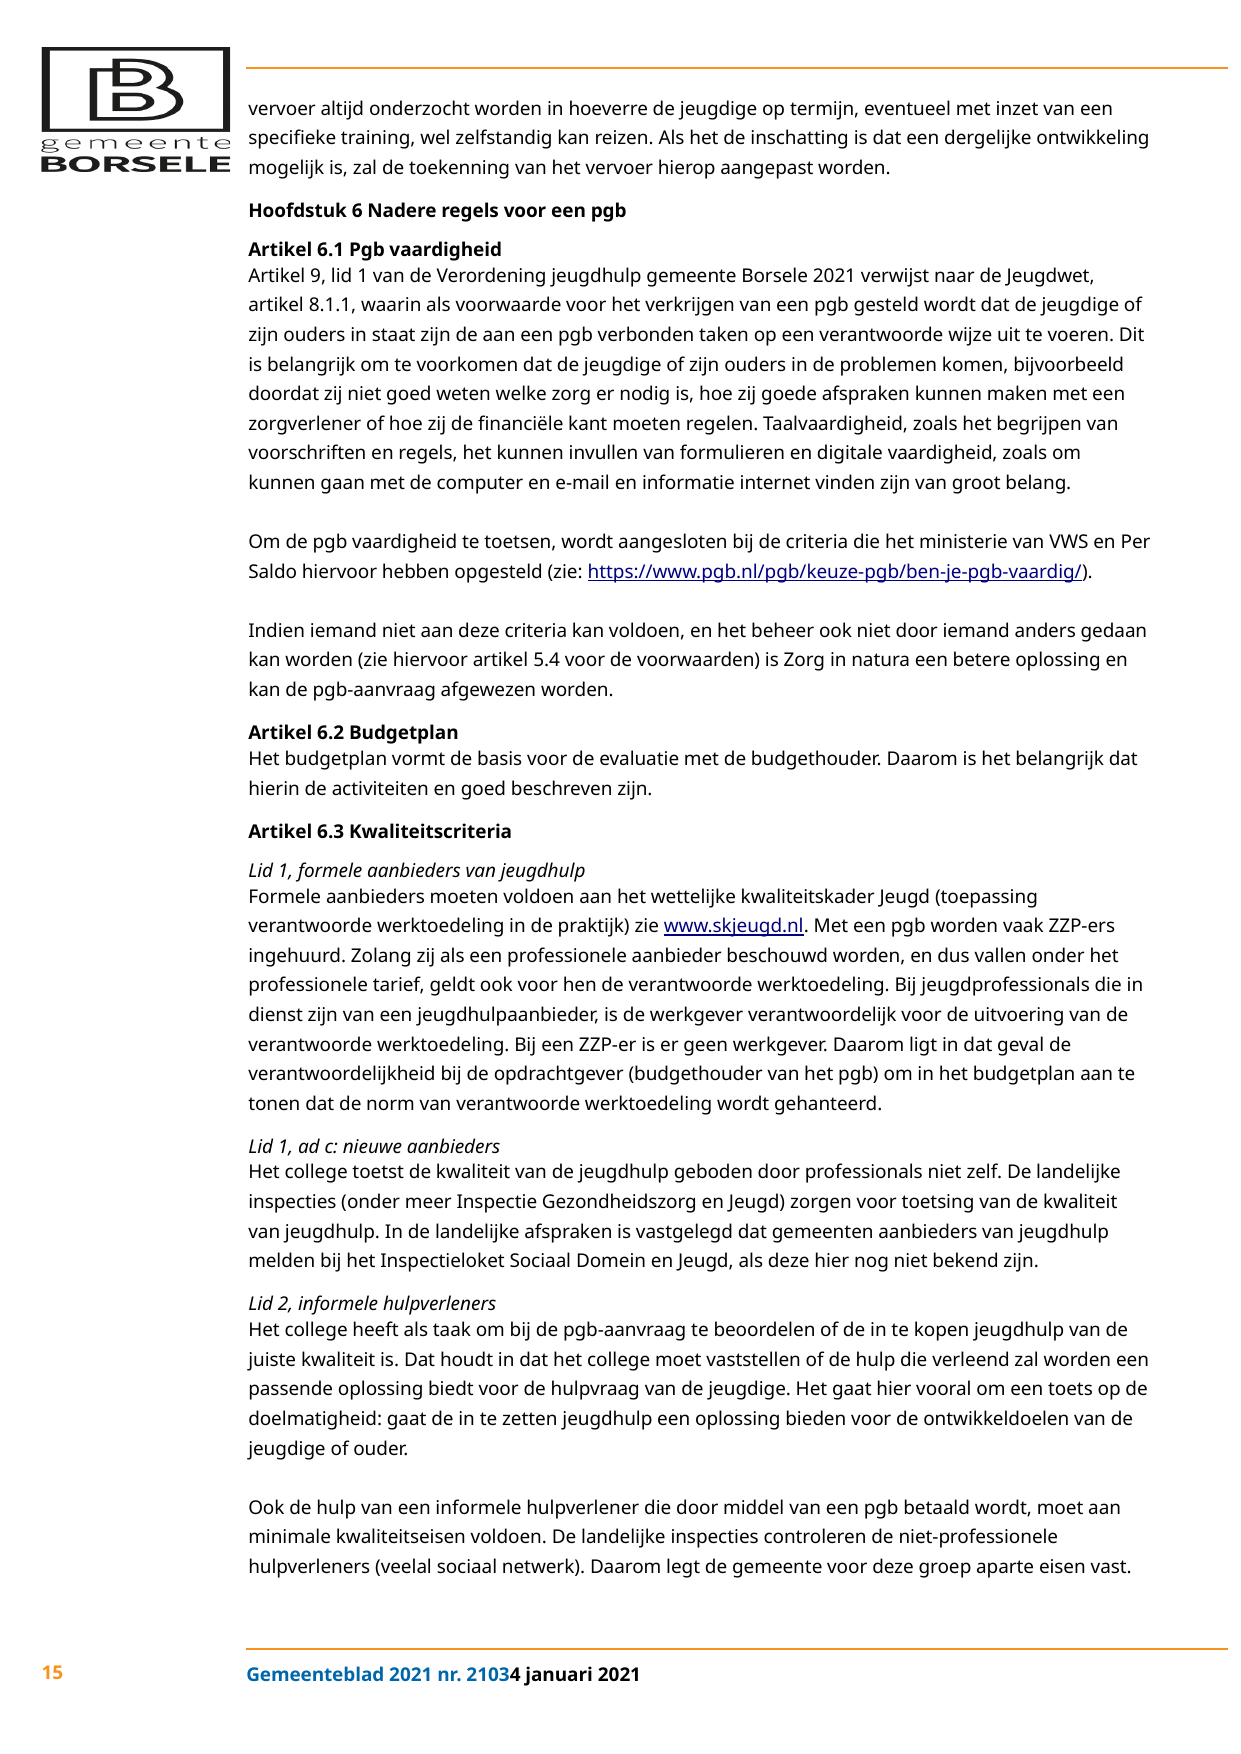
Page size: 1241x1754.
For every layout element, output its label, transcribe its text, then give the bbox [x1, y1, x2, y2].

text Lid 1, formele aanbieders van jeugdhulp [248, 857, 1152, 883]
text Formele aanbieders moeten voldoen aan het wettelijke kwaliteitskader Jeugd (toepassing verantwoorde werktoedeling in de praktijk) zie www.skjeugd.nl. Met een pgb worden vaak ZZP-ers ingehuurd. Zolang zij als een professionele aanbieder beschouwd worden, en dus vallen onder het professionele tarief, geldt ook voor hen de verantwoorde werktoedeling. Bij jeugdprofessionals die in dienst zijn van een jeugdhulpaanbieder, is de werkgever verantwoordelijk voor de uitvoering van de verantwoorde werktoedeling. Bij een ZZP-er is er geen werkgever. Daarom ligt in dat geval de verantwoordelijkheid bij de opdrachtgever (budgethouder van het pgb) om in het budgetplan aan te tonen dat de norm van verantwoorde werktoedeling wordt gehanteerd. [248, 883, 1152, 1116]
text Lid 2, informele hulpverleners [248, 1291, 1152, 1316]
text vervoer altijd onderzocht worden in hoeverre de jeugdige op termijn, eventueel met inzet van een specifieke training, wel zelfstandig kan reizen. Als het de inschatting is dat een dergelijke ontwikkeling mogelijk is, zal de toekenning van het vervoer hierop aangepast worden. [248, 95, 1152, 180]
text Lid 1, ad c: nieuwe aanbieders [248, 1133, 1152, 1159]
text Het college toetst de kwaliteit van de jeugdhulp geboden door professionals niet zelf. De landelijke inspecties (onder meer Inspectie Gezondheidszorg en Jeugd) zorgen voor toetsing van de kwaliteit van jeugdhulp. In de landelijke afspraken is vastgelegd dat gemeenten aanbieders van jeugdhulp melden bij het Inspectieloket Sociaal Domein en Jeugd, als deze hier nog niet bekend zijn. [248, 1159, 1152, 1273]
text Ook de hulp van een informele hulpverlener die door middel van een pgb betaald wordt, moet aan minimale kwaliteitseisen voldoen. De landelijke inspecties controleren de niet-professionele hulpverleners (veelal sociaal netwerk). Daarom legt de gemeente voor deze groep aparte eisen vast. [248, 1494, 1152, 1579]
text Artikel 6.3 Kwaliteitscriteria [248, 818, 1152, 843]
text Hoofdstuk 6 Nadere regels voor een pgb [248, 197, 1152, 223]
picture [41, 47, 231, 172]
text Het college heeft als taak om bij de pgb-aanvraag te beoordelen of de in te kopen jeugdhulp van de juiste kwaliteit is. Dat houdt in dat het college moet vaststellen of de hulp die verleend zal worden een passende oplossing biedt voor de hulpvraag van de jeugdige. Het gaat hier vooral om een toets op de doelmatigheid: gaat de in te zetten jeugdhulp een oplossing bieden voor de ontwikkeldoelen van de jeugdige of ouder. [248, 1316, 1152, 1460]
text Het budgetplan vormt de basis voor de evaluatie met de budgethouder. Daarom is het belangrijk dat hierin de activiteiten en goed beschreven zijn. [248, 745, 1152, 800]
text Artikel 6.2 Budgetplan [248, 719, 1152, 745]
text Indien iemand niet aan deze criteria kan voldoen, en het beheer ook niet door iemand anders gedaan kan worden (zie hiervoor artikel 5.4 voor de voorwaarden) is Zorg in natura een betere oplossing en kan de pgb-aanvraag afgewezen worden. [248, 617, 1152, 702]
text Om de pgb vaardigheid te toetsen, wordt aangesloten bij de criteria die het ministerie van VWS en Per Saldo hiervoor hebben opgesteld (zie: https://www.pgb.nl/pgb/keuze-pgb/ben-je-pgb-vaardig/). [248, 528, 1152, 584]
text Artikel 6.1 Pgb vaardigheid [248, 236, 1152, 262]
text Artikel 9, lid 1 van de Verordening jeugdhulp gemeente Borsele 2021 verwijst naar de Jeugdwet, artikel 8.1.1, waarin als voorwaarde voor het verkrijgen van een pgb gesteld wordt dat de jeugdige of zijn ouders in staat zijn de aan een pgb verbonden taken op een verantwoorde wijze uit te voeren. Dit is belangrijk om te voorkomen dat de jeugdige of zijn ouders in de problemen komen, bijvoorbeeld doordat zij niet goed weten welke zorg er nodig is, hoe zij goede afspraken kunnen maken met een zorgverlener of hoe zij de financiële kant moeten regelen. Taalvaardigheid, zoals het begrijpen van voorschriften en regels, het kunnen invullen van formulieren en digitale vaardigheid, zoals om kunnen gaan met de computer en e-mail en informatie internet vinden zijn van groot belang. [248, 262, 1152, 495]
